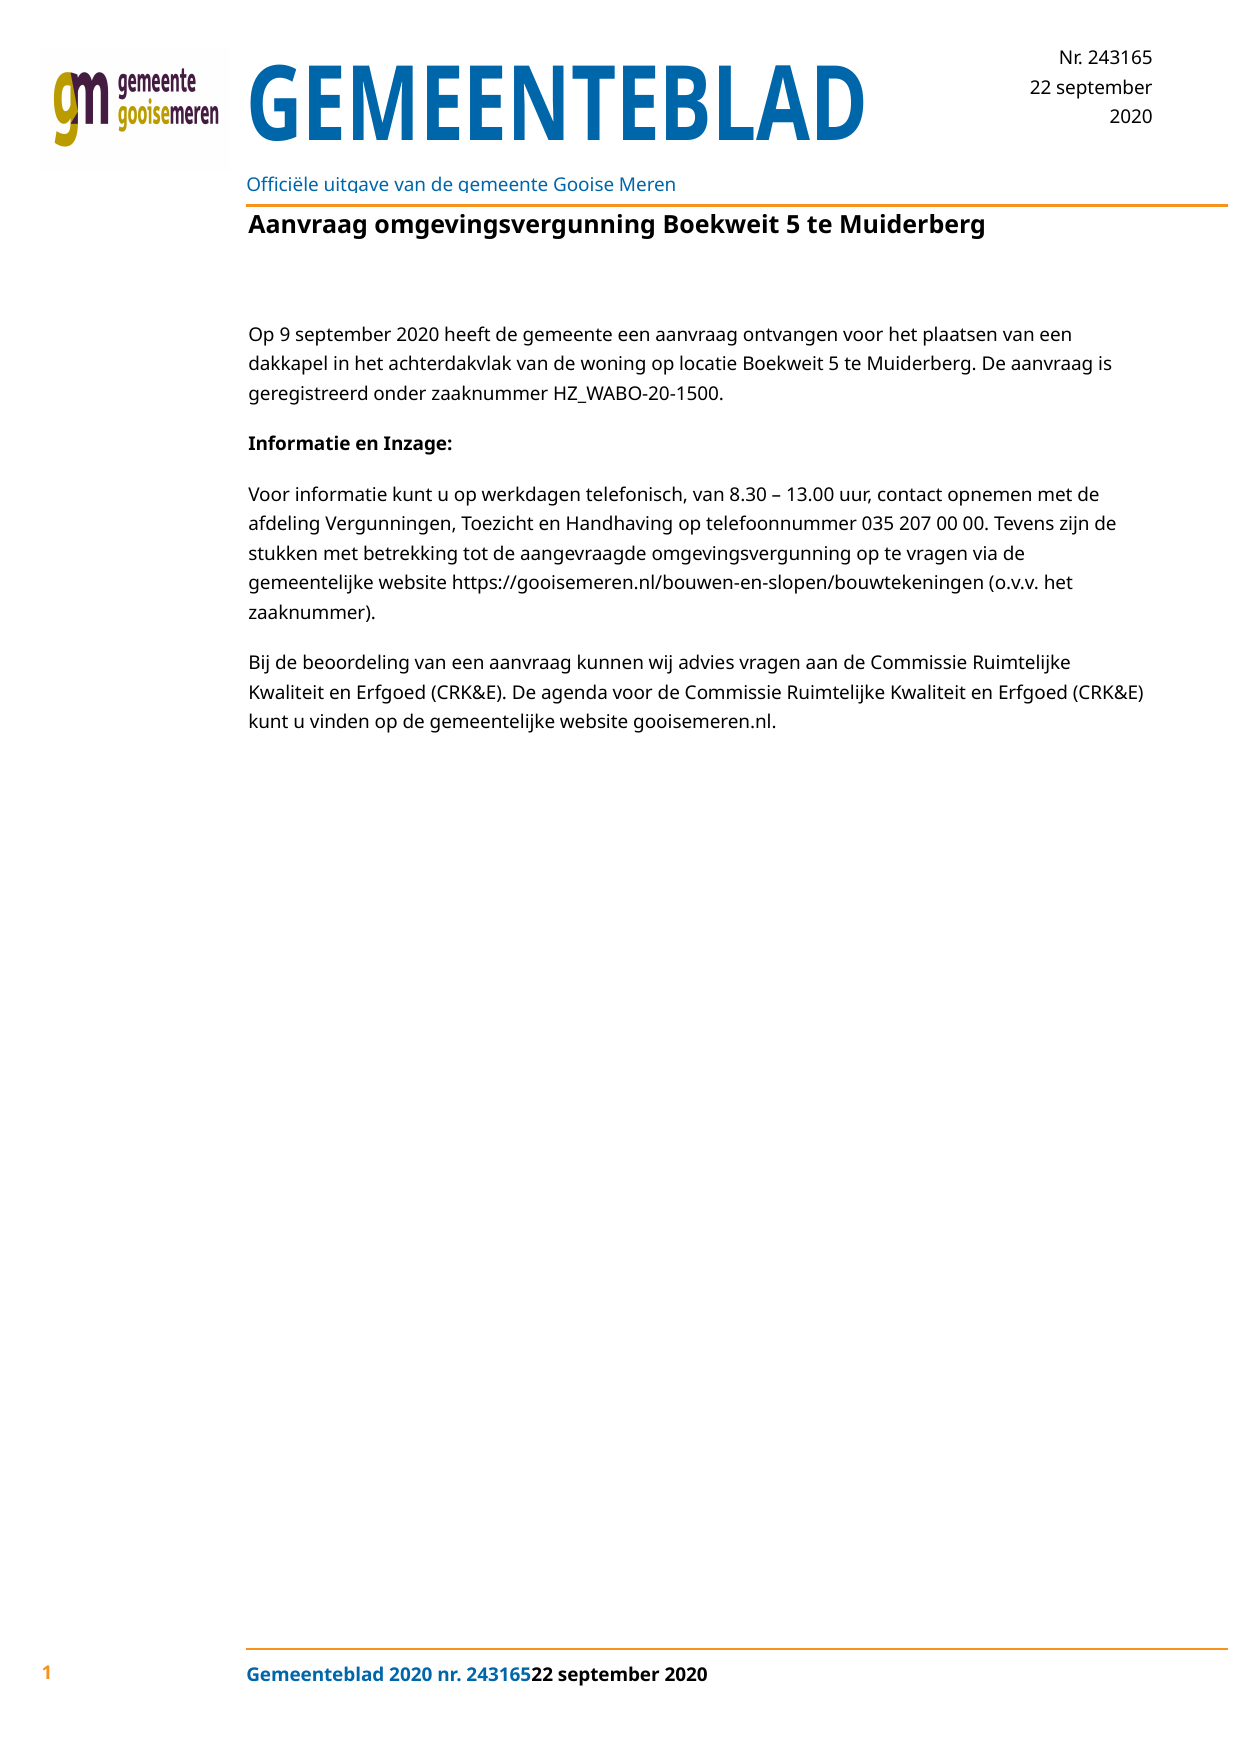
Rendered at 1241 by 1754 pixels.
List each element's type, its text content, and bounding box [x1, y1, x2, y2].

picture [41, 47, 231, 172]
text Informatie en Inzage: [248, 430, 1152, 456]
text Bij de beoordeling van een aanvraag kunnen wij advies vragen aan de Commissie Ruimtelijke Kwaliteit en Erfgoed (CRK&E). De agenda voor de Commissie Ruimtelijke Kwaliteit en Erfgoed (CRK&E) kunt u vinden op de gemeentelijke website gooisemeren.nl. [248, 649, 1152, 734]
text Voor informatie kunt u op werkdagen telefonisch, van 8.30 – 13.00 uur, contact opnemen met de afdeling Vergunningen, Toezicht en Handhaving op telefoonnummer 035 207 00 00. Tevens zijn de stukken met betrekking tot de aangevraagde omgevingsvergunning op te vragen via de gemeentelijke website https://gooisemeren.nl/bouwen-en-slopen/bouwtekeningen (o.v.v. het zaaknummer). [248, 481, 1152, 625]
text Op 9 september 2020 heeft de gemeente een aanvraag ontvangen voor het plaatsen van een dakkapel in het achterdakvlak van de woning op locatie Boekweit 5 te Muiderberg. De aanvraag is geregistreerd onder zaaknummer HZ_WABO-20-1500. [248, 321, 1152, 406]
text Aanvraag omgevingsvergunning Boekweit 5 te Muiderberg [248, 207, 1152, 241]
